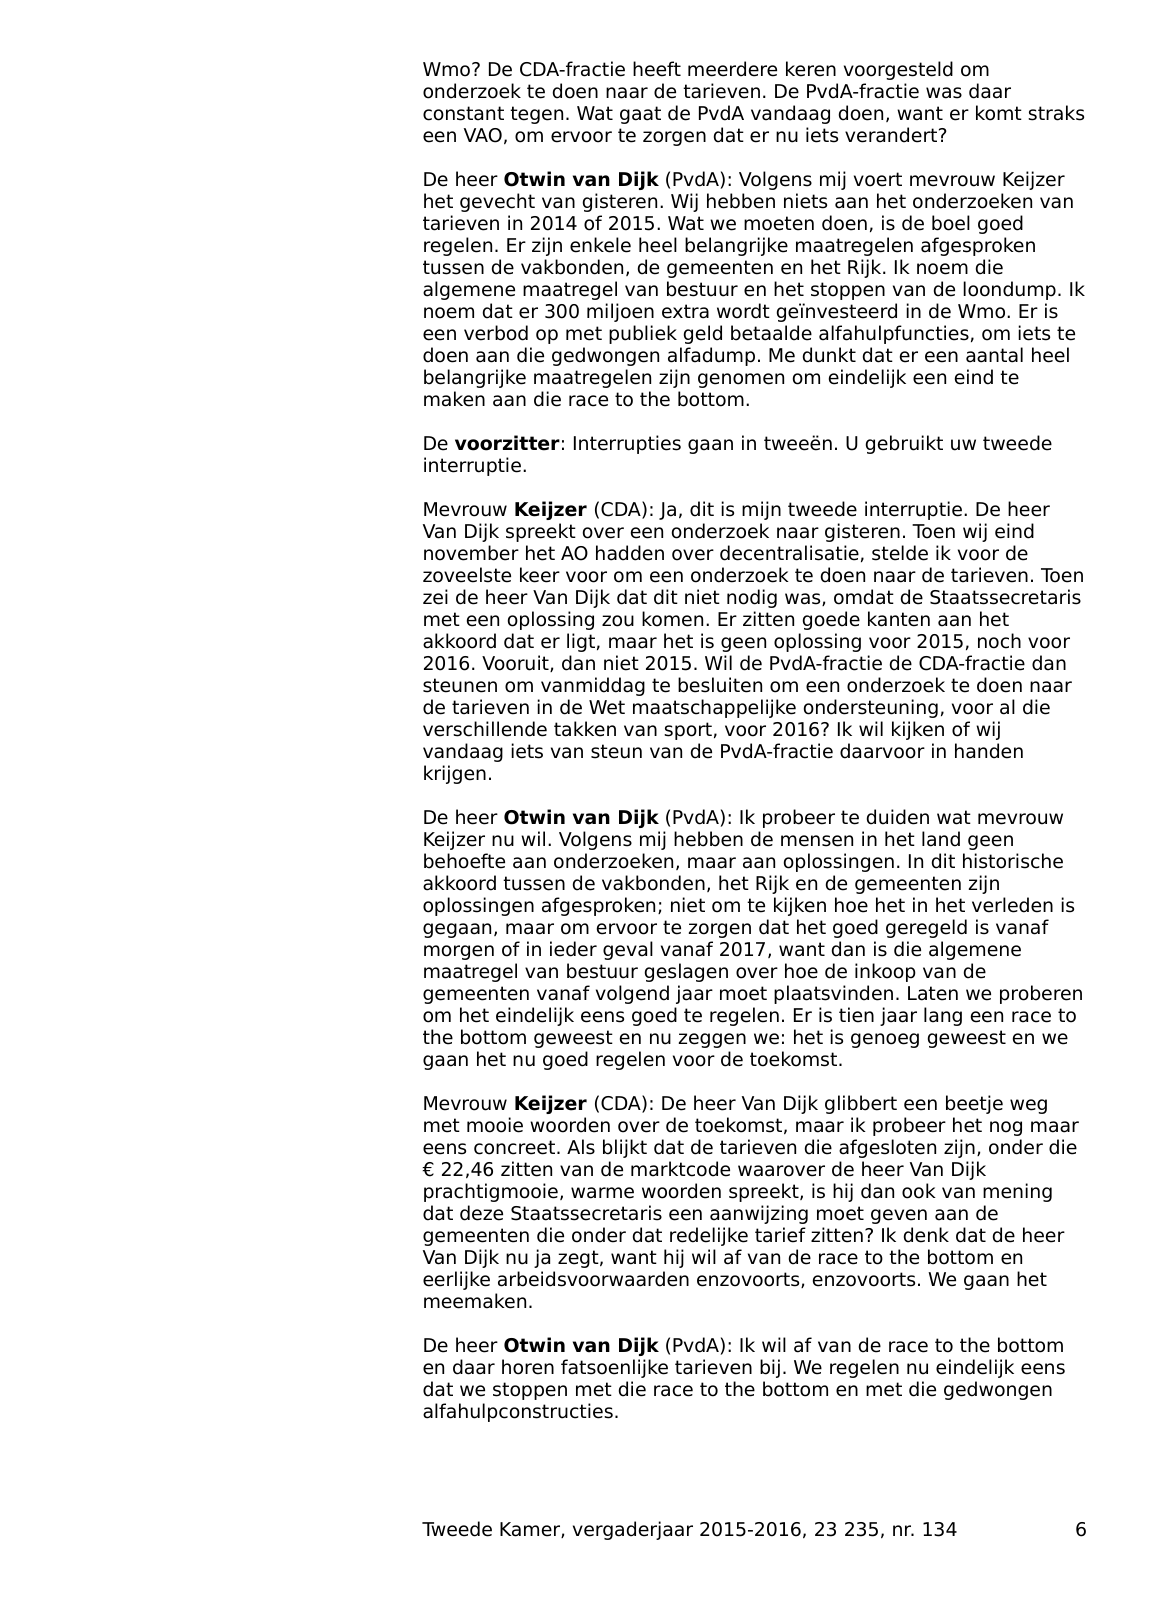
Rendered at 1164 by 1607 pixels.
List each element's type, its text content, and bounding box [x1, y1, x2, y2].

text Wmo? De CDA-fractie heeft meerdere keren voorgesteld om onderzoek te doen naar de tarieven. De PvdA-fractie was daar constant tegen. Wat gaat de PvdA vandaag doen, want er komt straks een VAO, om ervoor te zorgen dat er nu iets verandert? [422, 59, 1087, 147]
text De voorzitter: Interrupties gaan in tweeën. U gebruikt uw tweede interruptie. [422, 433, 1087, 477]
text Mevrouw Keijzer (CDA): Ja, dit is mijn tweede interruptie. De heer Van Dijk spreekt over een onderzoek naar gisteren. Toen wij eind november het AO hadden over decentralisatie, stelde ik voor de zoveelste keer voor om een onderzoek te doen naar de tarieven. Toen zei de heer Van Dijk dat dit niet nodig was, omdat de Staatssecretaris met een oplossing zou komen. Er zitten goede kanten aan het akkoord dat er ligt, maar het is geen oplossing voor 2015, noch voor 2016. Vooruit, dan niet 2015. Wil de PvdA-fractie de CDA-fractie dan steunen om vanmiddag te besluiten om een onderzoek te doen naar de tarieven in de Wet maatschappelijke ondersteuning, voor al die verschillende takken van sport, voor 2016? Ik wil kijken of wij vandaag iets van steun van de PvdA-fractie daarvoor in handen krijgen. [422, 499, 1087, 785]
text De heer Otwin van Dijk (PvdA): Volgens mij voert mevrouw Keijzer het gevecht van gisteren. Wij hebben niets aan het onderzoeken van tarieven in 2014 of 2015. Wat we moeten doen, is de boel goed regelen. Er zijn enkele heel belangrijke maatregelen afgesproken tussen de vakbonden, de gemeenten en het Rijk. Ik noem die algemene maatregel van bestuur en het stoppen van de loondump. Ik noem dat er 300 miljoen extra wordt geïnvesteerd in de Wmo. Er is een verbod op met publiek geld betaalde alfahulpfuncties, om iets te doen aan die gedwongen alfadump. Me dunkt dat er een aantal heel belangrijke maatregelen zijn genomen om eindelijk een eind te maken aan die race to the bottom. [422, 169, 1087, 411]
text De heer Otwin van Dijk (PvdA): Ik wil af van de race to the bottom en daar horen fatsoenlijke tarieven bij. We regelen nu eindelijk eens dat we stoppen met die race to the bottom en met die gedwongen alfahulpconstructies. [422, 1335, 1087, 1423]
text Mevrouw Keijzer (CDA): De heer Van Dijk glibbert een beetje weg met mooie woorden over de toekomst, maar ik probeer het nog maar eens concreet. Als blijkt dat de tarieven die afgesloten zijn, onder die € 22,46 zitten van de marktcode waarover de heer Van Dijk prachtigmooie, warme woorden spreekt, is hij dan ook van mening dat deze Staatssecretaris een aanwijzing moet geven aan de gemeenten die onder dat redelijke tarief zitten? Ik denk dat de heer Van Dijk nu ja zegt, want hij wil af van de race to the bottom en eerlijke arbeidsvoorwaarden enzovoorts, enzovoorts. We gaan het meemaken. [422, 1093, 1087, 1313]
text De heer Otwin van Dijk (PvdA): Ik probeer te duiden wat mevrouw Keijzer nu wil. Volgens mij hebben de mensen in het land geen behoefte aan onderzoeken, maar aan oplossingen. In dit historische akkoord tussen de vakbonden, het Rijk en de gemeenten zijn oplossingen afgesproken; niet om te kijken hoe het in het verleden is gegaan, maar om ervoor te zorgen dat het goed geregeld is vanaf morgen of in ieder geval vanaf 2017, want dan is die algemene maatregel van bestuur geslagen over hoe de inkoop van de gemeenten vanaf volgend jaar moet plaatsvinden. Laten we proberen om het eindelijk eens goed te regelen. Er is tien jaar lang een race to the bottom geweest en nu zeggen we: het is genoeg geweest en we gaan het nu goed regelen voor de toekomst. [422, 807, 1087, 1071]
